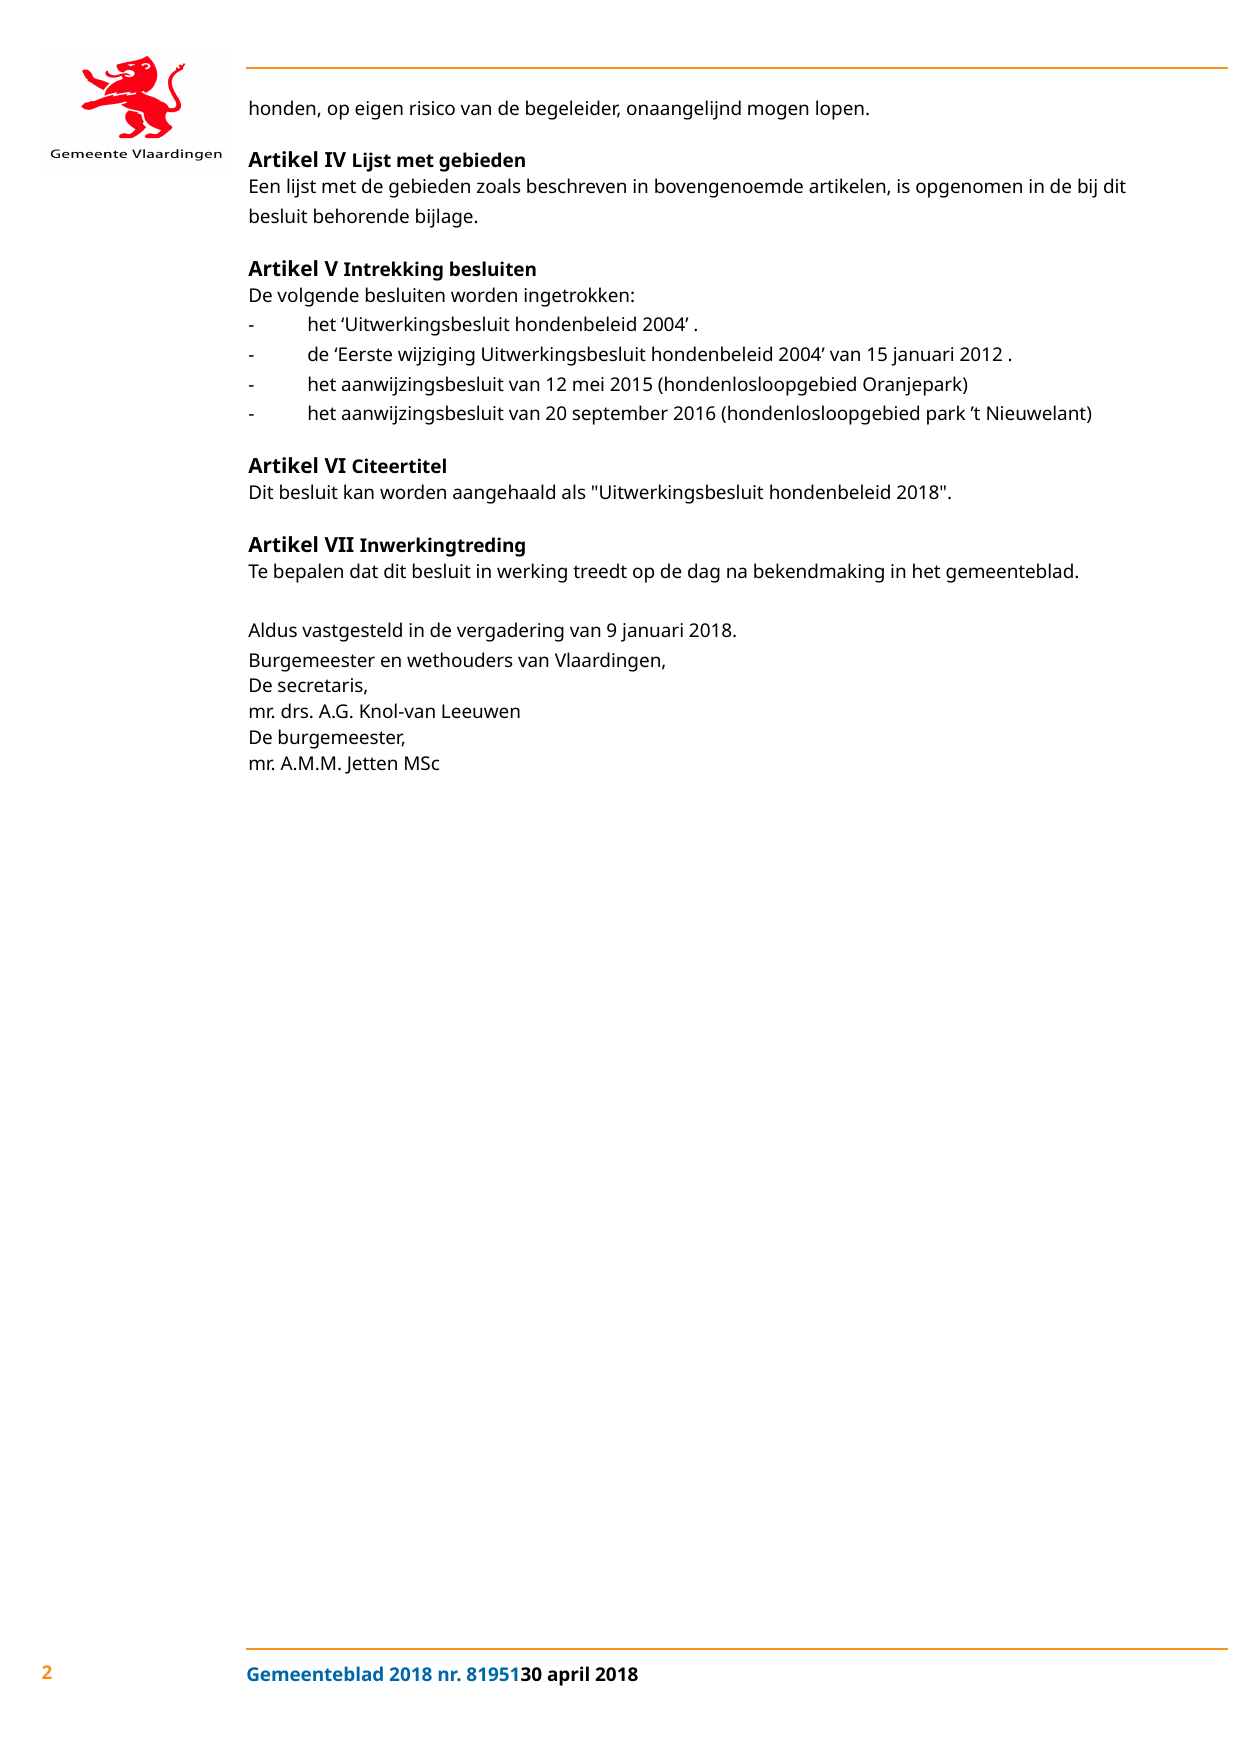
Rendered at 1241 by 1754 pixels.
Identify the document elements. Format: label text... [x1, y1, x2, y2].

text De volgende besluiten worden ingetrokken: [248, 282, 1152, 308]
text Een lijst met de gebieden zoals beschreven in bovengenoemde artikelen, is opgenomen in de bij dit besluit behorende bijlage. [248, 174, 1152, 229]
text mr. drs. A.G. Knol-van Leeuwen [248, 698, 1152, 724]
list het ‘Uitwerkingsbesluit hondenbeleid 2004’ . [248, 312, 1152, 337]
text Artikel VII Inwerkingtreding [248, 530, 1152, 558]
text Dit besluit kan worden aangehaald als "Uitwerkingsbesluit hondenbeleid 2018". [248, 479, 1152, 505]
text Burgemeester en wethouders van Vlaardingen, [248, 647, 1152, 673]
list de ‘Eerste wijziging Uitwerkingsbesluit hondenbeleid 2004’ van 15 januari 2012 . [248, 341, 1152, 367]
text Aldus vastgesteld in de vergadering van 9 januari 2018. [248, 617, 1152, 643]
text Artikel VI Citeertitel [248, 451, 1152, 479]
text De burgemeester, [248, 724, 1152, 750]
text honden, op eigen risico van de begeleider, onaangelijnd mogen lopen. [248, 95, 1152, 121]
text De secretaris, [248, 673, 1152, 698]
text Artikel V Intrekking besluiten [248, 254, 1152, 282]
list het aanwijzingsbesluit van 12 mei 2015 (hondenlosloopgebied Oranjepark) [248, 371, 1152, 397]
text mr. A.M.M. Jetten MSc [248, 750, 1152, 776]
text Artikel IV Lijst met gebieden [248, 145, 1152, 174]
picture [41, 47, 231, 172]
list het aanwijzingsbesluit van 20 september 2016 (hondenlosloopgebied park ’t Nieuwelant) [248, 400, 1152, 426]
text Te bepalen dat dit besluit in werking treedt op de dag na bekendmaking in het gemeenteblad. [248, 558, 1152, 584]
